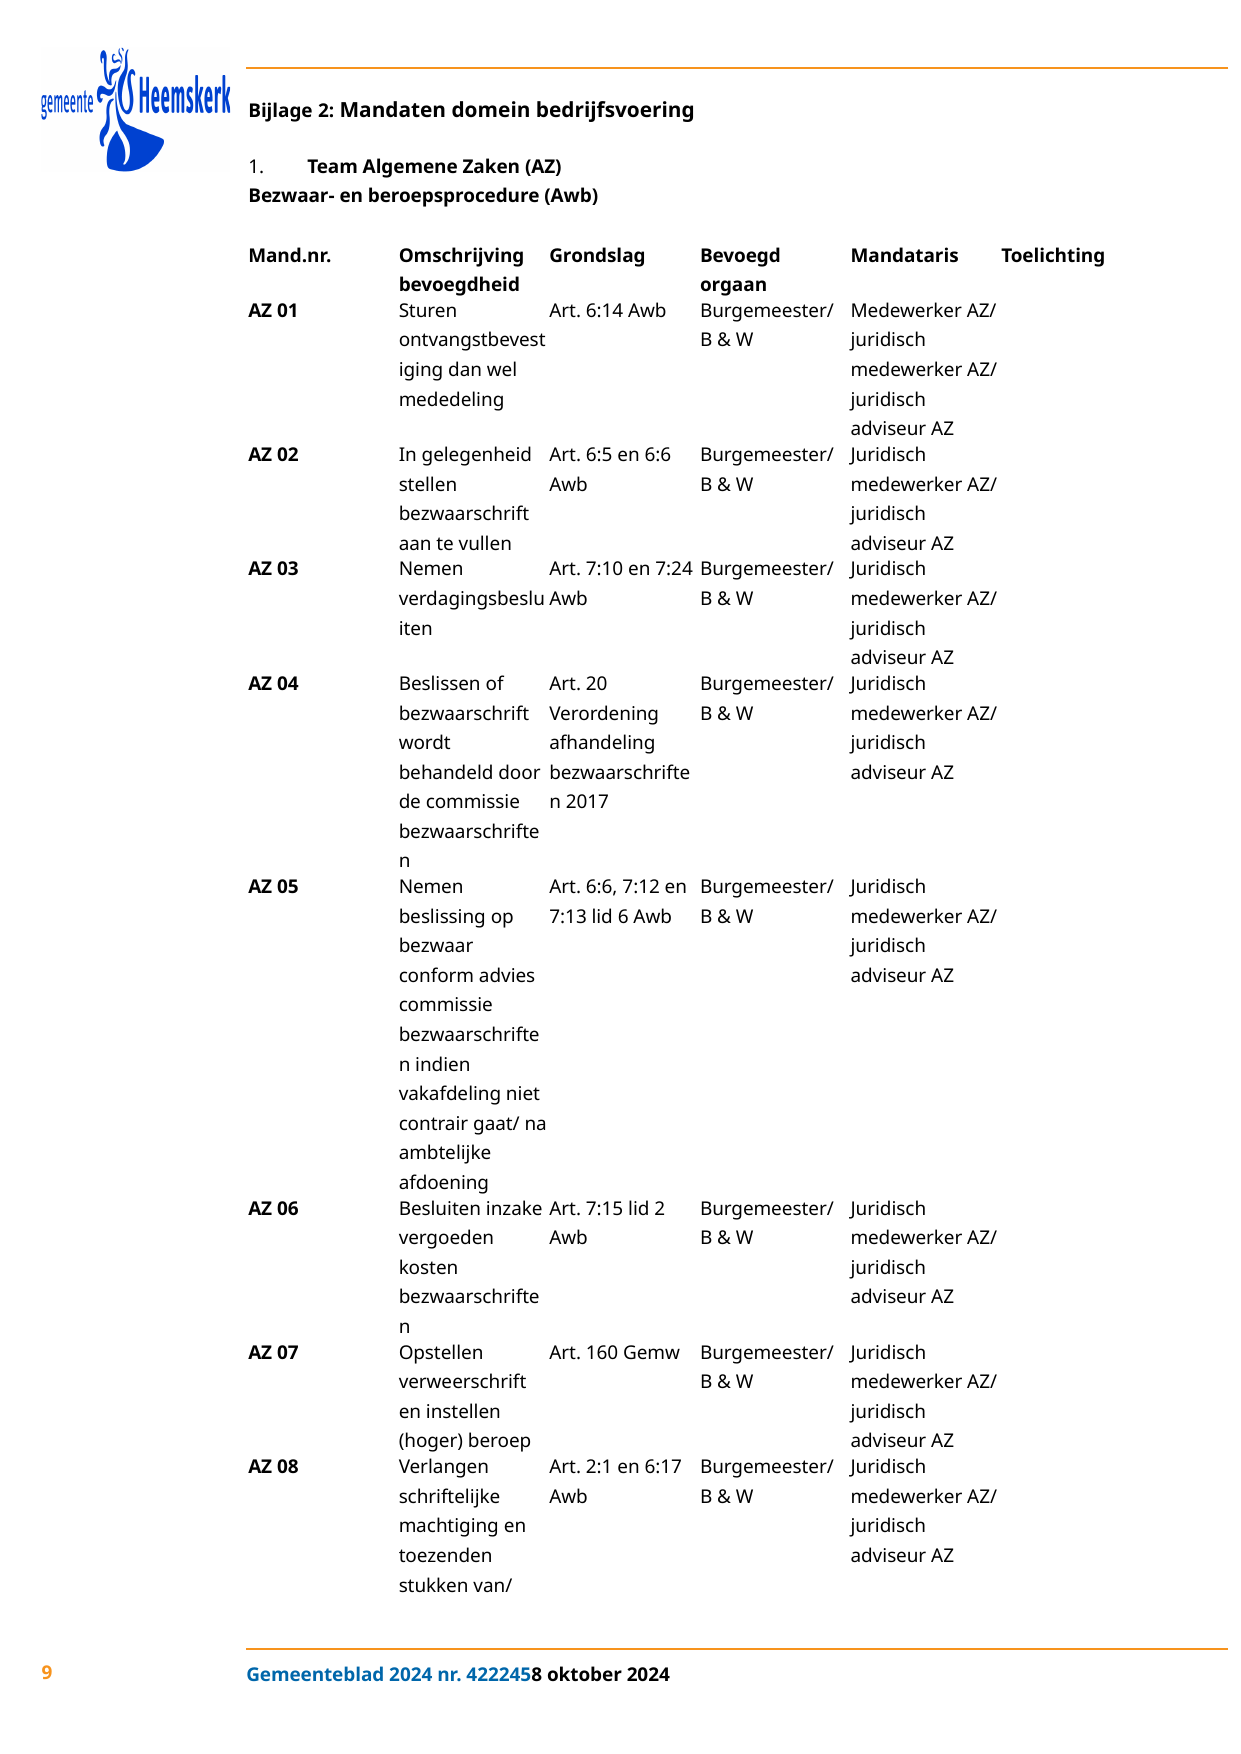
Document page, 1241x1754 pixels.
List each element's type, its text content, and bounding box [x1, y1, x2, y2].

table_cell Nemen beslissing op bezwaar conform advies commissie bezwaarschriften indien vakafdeling niet contrair gaat/ na ambtelijke afdoening [399, 873, 549, 1195]
table_cell [1001, 1195, 1152, 1339]
text Bezwaar- en beroepsprocedure (Awb) [248, 182, 1152, 208]
table_cell AZ 05 [248, 873, 398, 1195]
table_cell In gelegenheid stellen bezwaarschrift aan te vullen [399, 441, 549, 556]
picture [41, 47, 231, 172]
table_cell AZ 06 [248, 1195, 398, 1339]
table_cell AZ 03 [248, 556, 398, 670]
table_cell Burgemeester/ B & W [700, 441, 850, 556]
table_header Grondslag [549, 242, 700, 297]
table_cell Juridisch medewerker AZ/ juridisch adviseur AZ [850, 441, 1001, 556]
table_cell Burgemeester/ B & W [700, 873, 850, 1195]
table_cell Art. 6:14 Awb [549, 297, 700, 441]
table_cell Beslissen of bezwaarschrift wordt behandeld door de commissie bezwaarschriften [399, 670, 549, 873]
table_cell AZ 01 [248, 297, 398, 441]
table_cell Art. 6:6, 7:12 en 7:13 lid 6 Awb [549, 873, 700, 1195]
table_cell Burgemeester/ B & W [700, 297, 850, 441]
table_header Toelichting [1001, 242, 1152, 297]
table_cell Opstellen verweerschrift en instellen (hoger) beroep [399, 1339, 549, 1453]
table_cell Juridisch medewerker AZ/ juridisch adviseur AZ [850, 873, 1001, 1195]
table_cell Juridisch medewerker AZ/ juridisch adviseur AZ [850, 1454, 1001, 1597]
table_cell AZ 08 [248, 1454, 398, 1597]
table_header Mandataris [850, 242, 1001, 297]
table_cell Art. 7:15 lid 2 Awb [549, 1195, 700, 1339]
table_cell [1001, 556, 1152, 670]
table_cell Sturen ontvangstbevestiging dan wel mededeling [399, 297, 549, 441]
table_cell AZ 07 [248, 1339, 398, 1453]
table_cell Art. 20 Verordening afhandeling bezwaarschriften 2017 [549, 670, 700, 873]
table_cell Burgemeester/ B & W [700, 670, 850, 873]
table_cell Besluiten inzake vergoeden kosten bezwaarschriften [399, 1195, 549, 1339]
table_cell Burgemeester/ B & W [700, 1454, 850, 1597]
table_cell Burgemeester/ B & W [700, 556, 850, 670]
table_cell [1001, 670, 1152, 873]
table_cell [1001, 297, 1152, 441]
table_header Omschrijving bevoegdheid [399, 242, 549, 297]
table_cell Juridisch medewerker AZ/ juridisch adviseur AZ [850, 1339, 1001, 1453]
table_cell Juridisch medewerker AZ/ juridisch adviseur AZ [850, 556, 1001, 670]
table_cell Juridisch medewerker AZ/ juridisch adviseur AZ [850, 670, 1001, 873]
table_cell Burgemeester/ B & W [700, 1195, 850, 1339]
table_cell Burgemeester/ B & W [700, 1339, 850, 1453]
table_cell [1001, 1454, 1152, 1597]
table_cell Art. 7:10 en 7:24 Awb [549, 556, 700, 670]
table_cell [1001, 873, 1152, 1195]
table_cell AZ 04 [248, 670, 398, 873]
table_cell Verlangen schriftelijke machtiging en toezenden stukken van/ [399, 1454, 549, 1597]
table_cell [1001, 1339, 1152, 1453]
table_cell Art. 160 Gemw [549, 1339, 700, 1453]
table_cell Art. 2:1 en 6:17 Awb [549, 1454, 700, 1597]
table_header Bevoegd orgaan [700, 242, 850, 297]
table_cell [1001, 441, 1152, 556]
table_cell Nemen verdagingsbesluiten [399, 556, 549, 670]
table_header Mand.nr. [248, 242, 398, 297]
table_cell Juridisch medewerker AZ/ juridisch adviseur AZ [850, 1195, 1001, 1339]
text Bijlage 2: Mandaten domein bedrijfsvoering [248, 95, 1152, 123]
table_cell Art. 6:5 en 6:6 Awb [549, 441, 700, 556]
list Team Algemene Zaken (AZ) [248, 153, 1152, 179]
table_cell Medewerker AZ/ juridisch medewerker AZ/ juridisch adviseur AZ [850, 297, 1001, 441]
table_cell AZ 02 [248, 441, 398, 556]
